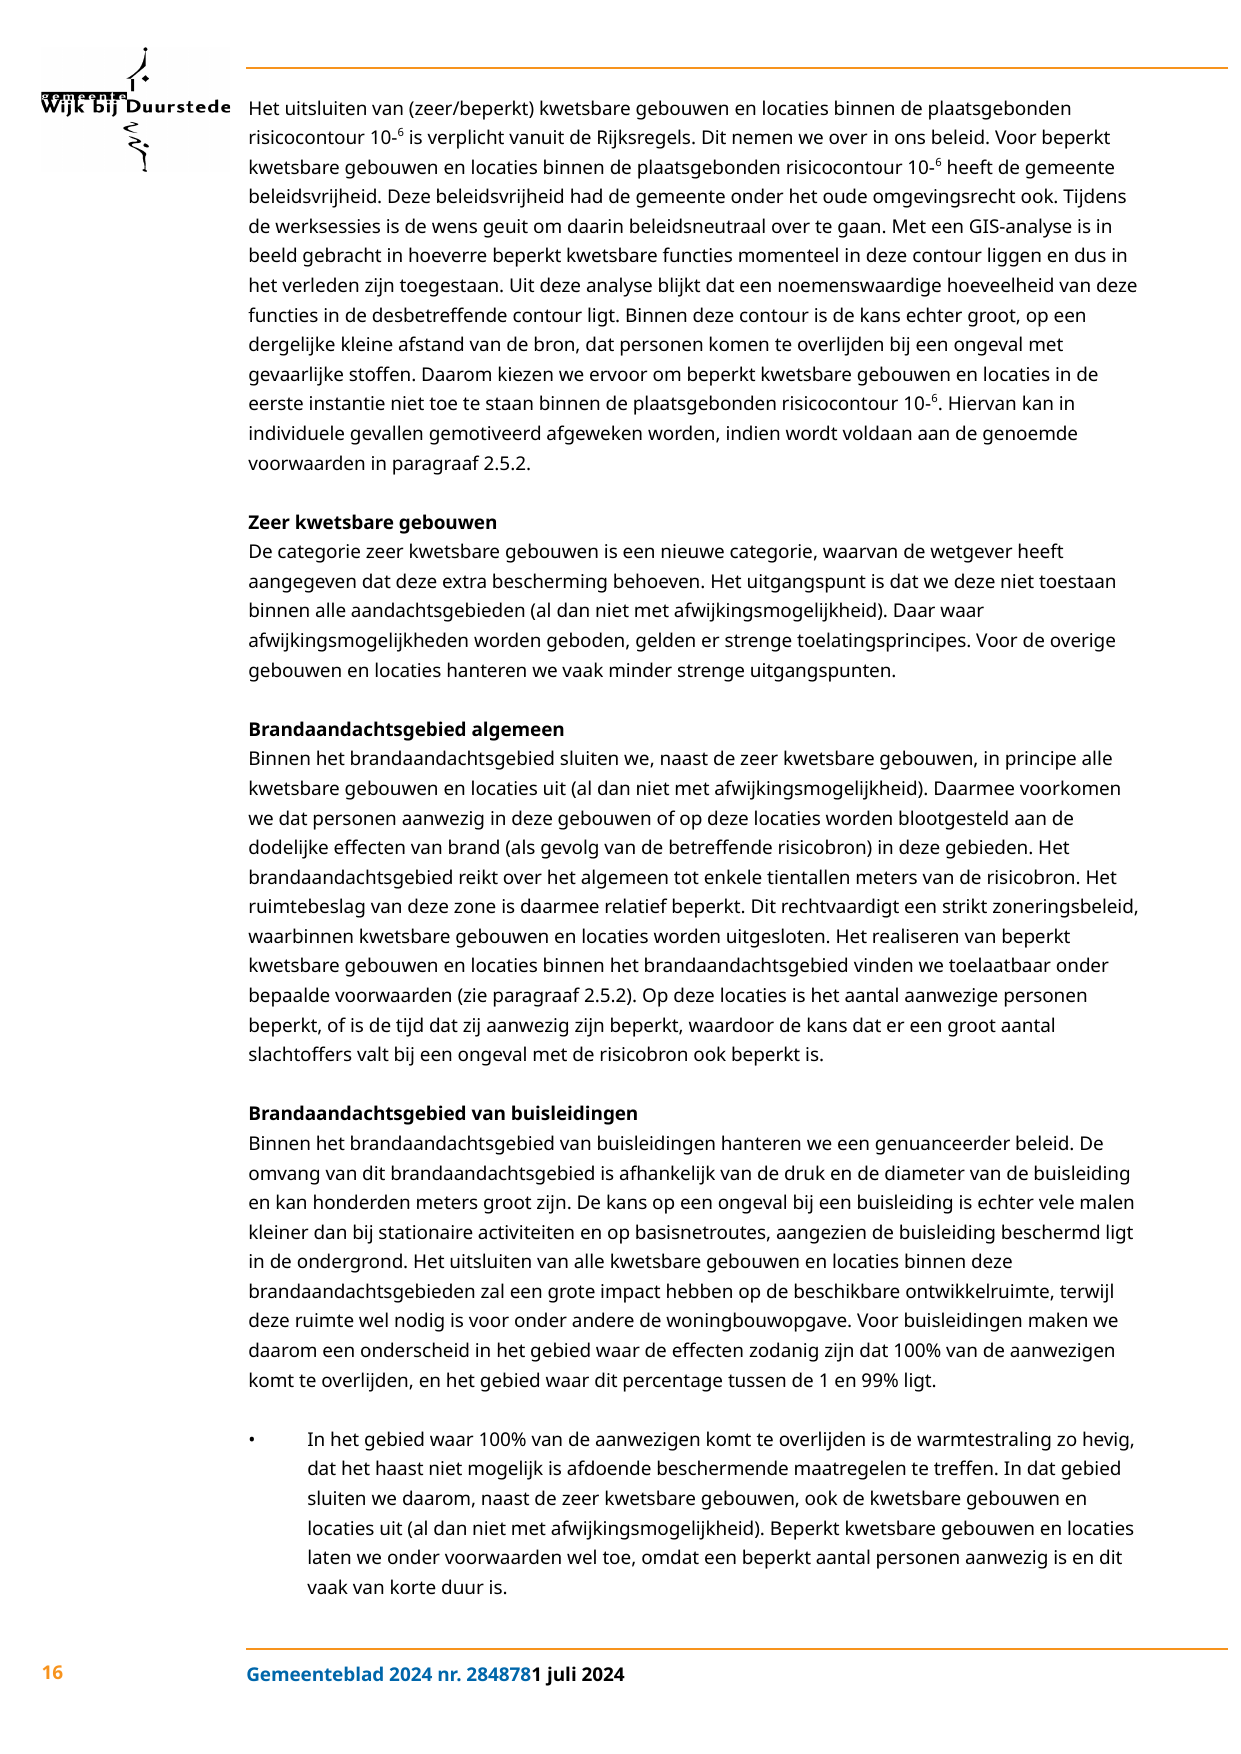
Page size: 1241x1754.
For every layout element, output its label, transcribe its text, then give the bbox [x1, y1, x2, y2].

list In het gebied waar 100% van de aanwezigen komt te overlijden is de warmtestraling zo hevig, dat het haast niet mogelijk is afdoende beschermende maatregelen te treffen. In dat gebied sluiten we daarom, naast de zeer kwetsbare gebouwen, ook de kwetsbare gebouwen en locaties uit (al dan niet met afwijkingsmogelijkheid). Beperkt kwetsbare gebouwen en locaties laten we onder voorwaarden wel toe, omdat een beperkt aantal personen aanwezig is en dit vaak van korte duur is. [248, 1426, 1152, 1600]
text De categorie zeer kwetsbare gebouwen is een nieuwe categorie, waarvan de wetgever heeft aangegeven dat deze extra bescherming behoeven. Het uitgangspunt is dat we deze niet toestaan binnen alle aandachtsgebieden (al dan niet met afwijkingsmogelijkheid). Daar waar afwijkingsmogelijkheden worden geboden, gelden er strenge toelatingsprincipes. Voor de overige gebouwen en locaties hanteren we vaak minder strenge uitgangspunten. [248, 538, 1152, 683]
text Binnen het brandaandachtsgebied sluiten we, naast de zeer kwetsbare gebouwen, in principe alle kwetsbare gebouwen en locaties uit (al dan niet met afwijkingsmogelijkheid). Daarmee voorkomen we dat personen aanwezig in deze gebouwen of op deze locaties worden blootgesteld aan de dodelijke effecten van brand (als gevolg van de betreffende risicobron) in deze gebieden. Het brandaandachtsgebied reikt over het algemeen tot enkele tientallen meters van de risicobron. Het ruimtebeslag van deze zone is daarmee relatief beperkt. Dit rechtvaardigt een strikt zoneringsbeleid, waarbinnen kwetsbare gebouwen en locaties worden uitgesloten. Het realiseren van beperkt kwetsbare gebouwen en locaties binnen het brandaandachtsgebied vinden we toelaatbaar onder bepaalde voorwaarden (zie paragraaf 2.5.2). Op deze locaties is het aantal aanwezige personen beperkt, of is de tijd dat zij aanwezig zijn beperkt, waardoor de kans dat er een groot aantal slachtoffers valt bij een ongeval met de risicobron ook beperkt is. [248, 746, 1152, 1067]
text Binnen het brandaandachtsgebied van buisleidingen hanteren we een genuanceerder beleid. De omvang van dit brandaandachtsgebied is afhankelijk van de druk en de diameter van de buisleiding en kan honderden meters groot zijn. De kans op een ongeval bij een buisleiding is echter vele malen kleiner dan bij stationaire activiteiten en op basisnetroutes, aangezien de buisleiding beschermd ligt in de ondergrond. Het uitsluiten van alle kwetsbare gebouwen en locaties binnen deze brandaandachtsgebieden zal een grote impact hebben op de beschikbare ontwikkelruimte, terwijl deze ruimte wel nodig is voor onder andere de woningbouwopgave. Voor buisleidingen maken we daarom een onderscheid in het gebied waar de effecten zodanig zijn dat 100% van de aanwezigen komt te overlijden, en het gebied waar dit percentage tussen de 1 en 99% ligt. [248, 1130, 1152, 1393]
picture [41, 47, 231, 172]
text Het uitsluiten van (zeer/beperkt) kwetsbare gebouwen en locaties binnen de plaatsgebonden risicocontour 10-6 is verplicht vanuit de Rijksregels. Dit nemen we over in ons beleid. Voor beperkt kwetsbare gebouwen en locaties binnen de plaatsgebonden risicocontour 10-6 heeft de gemeente beleidsvrijheid. Deze beleidsvrijheid had de gemeente onder het oude omgevingsrecht ook. Tijdens de werksessies is de wens geuit om daarin beleidsneutraal over te gaan. Met een GIS-analyse is in beeld gebracht in hoeverre beperkt kwetsbare functies momenteel in deze contour liggen en dus in het verleden zijn toegestaan. Uit deze analyse blijkt dat een noemenswaardige hoeveelheid van deze functies in de desbetreffende contour ligt. Binnen deze contour is de kans echter groot, op een dergelijke kleine afstand van de bron, dat personen komen te overlijden bij een ongeval met gevaarlijke stoffen. Daarom kiezen we ervoor om beperkt kwetsbare gebouwen en locaties in de eerste instantie niet toe te staan binnen de plaatsgebonden risicocontour 10-6. Hiervan kan in individuele gevallen gemotiveerd afgeweken worden, indien wordt voldaan aan de genoemde voorwaarden in paragraaf 2.5.2. [248, 95, 1152, 476]
text Brandaandachtsgebied van buisleidingen [248, 1101, 1152, 1126]
text Brandaandachtsgebied algemeen [248, 716, 1152, 742]
text Zeer kwetsbare gebouwen [248, 509, 1152, 535]
